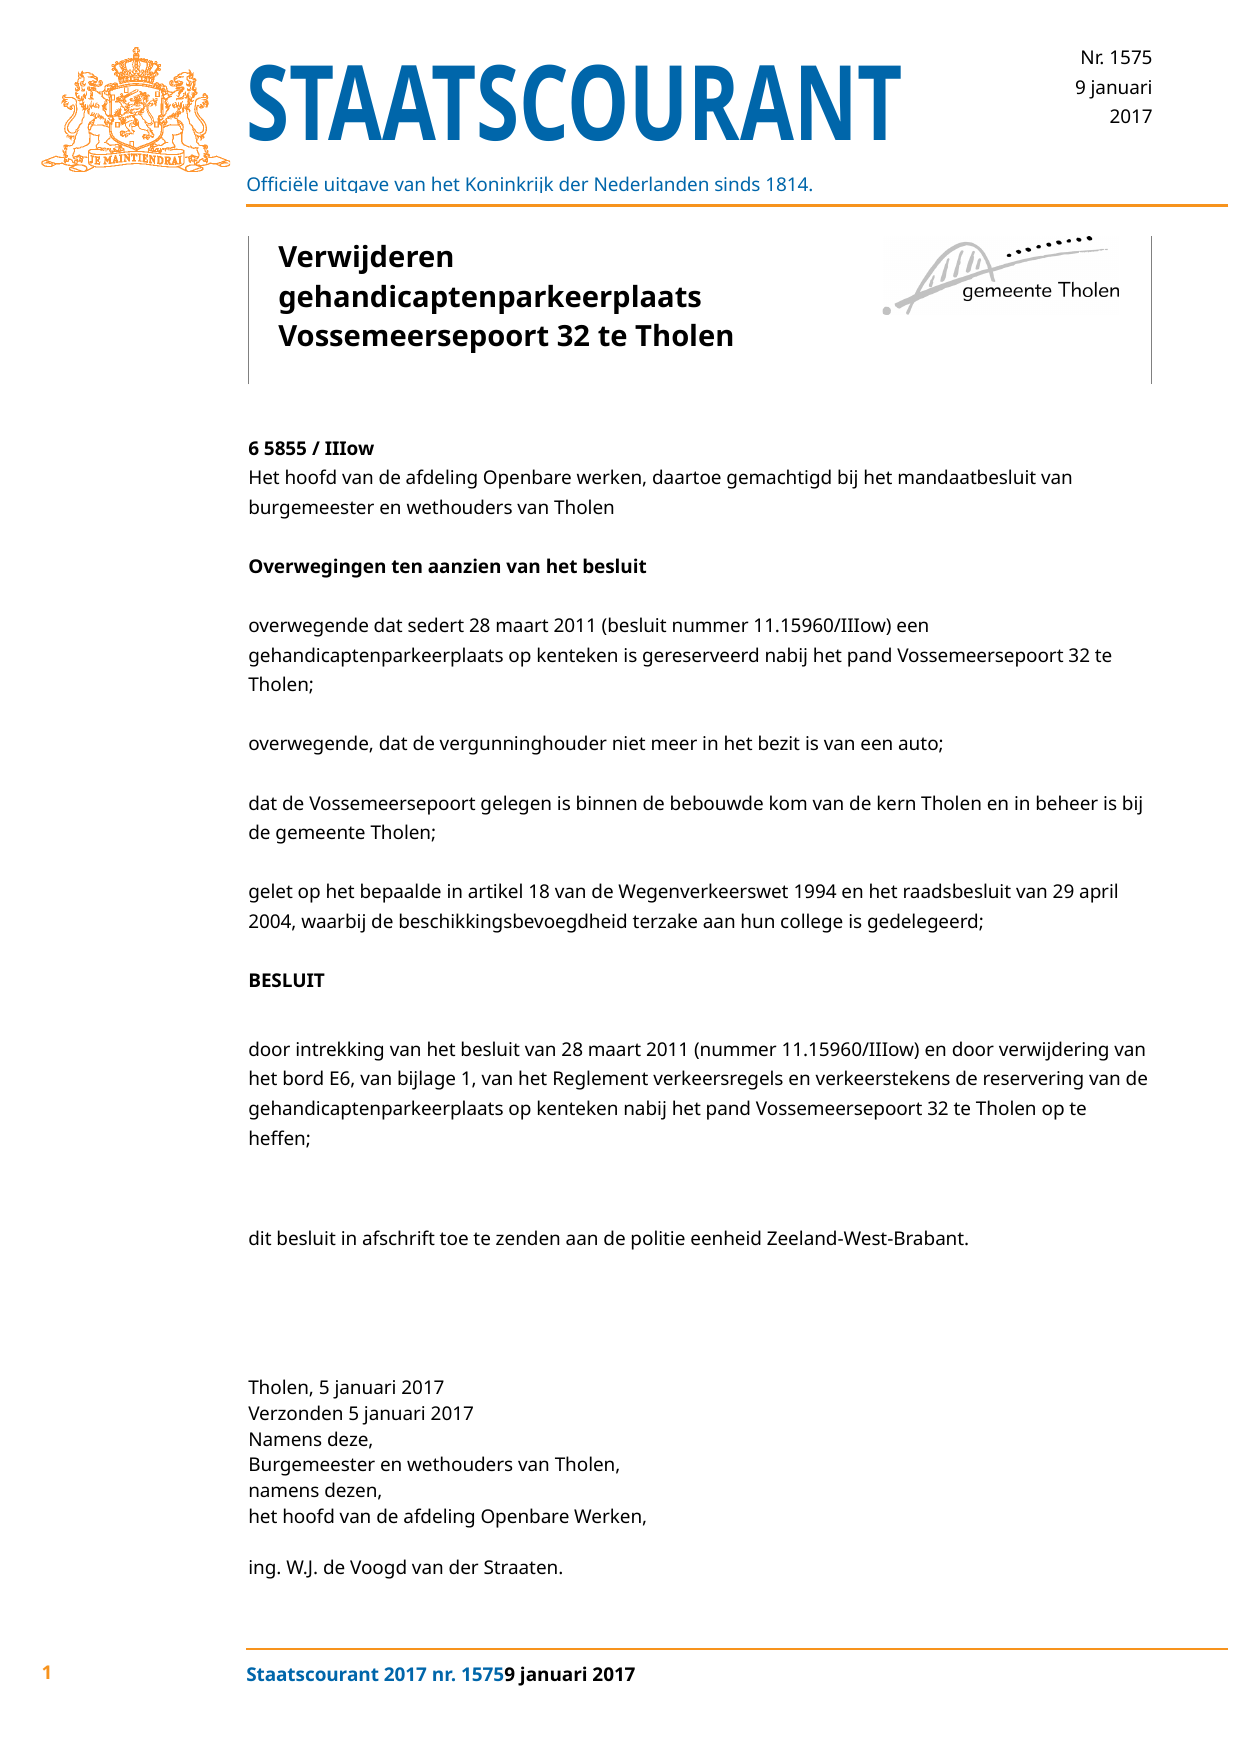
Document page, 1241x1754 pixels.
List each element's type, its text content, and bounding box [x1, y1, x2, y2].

picture [41, 47, 231, 172]
text namens dezen, [248, 1477, 1152, 1503]
text het hoofd van de afdeling Openbare Werken, [248, 1503, 1152, 1529]
table_header Verwijderen gehandicaptenparkeerplaats Vossemeersepoort 32 te Tholen [249, 236, 850, 384]
text gelet op het bepaalde in artikel 18 van de Wegenverkeerswet 1994 en het raadsbesluit van 29 april 2004, waarbij de beschikkingsbevoegdheid terzake aan hun college is gedelegeerd; [248, 878, 1152, 934]
picture [882, 236, 1119, 315]
text overwegende dat sedert 28 maart 2011 (besluit nummer 11.15960/IIIow) een gehandicaptenparkeerplaats op kenteken is gereserveerd nabij het pand Vossemeersepoort 32 te Tholen; [248, 612, 1152, 697]
text overwegende, dat de vergunninghouder niet meer in het bezit is van een auto; [248, 731, 1152, 756]
text Het hoofd van de afdeling Openbare werken, daartoe gemachtigd bij het mandaatbesluit van burgemeester en wethouders van Tholen [248, 464, 1152, 519]
text Verzonden 5 januari 2017 [248, 1400, 1152, 1426]
text door intrekking van het besluit van 28 maart 2011 (nummer 11.15960/IIIow) en door verwijdering van het bord E6, van bijlage 1, van het Reglement verkeersregels en verkeerstekens de reservering van de gehandicaptenparkeerplaats op kenteken nabij het pand Vossemeersepoort 32 te Tholen op te heffen; [248, 1036, 1152, 1151]
text BESLUIT [248, 967, 1152, 993]
text Namens deze, [248, 1426, 1152, 1451]
text Burgemeester en wethouders van Tholen, [248, 1451, 1152, 1477]
text dat de Vossemeersepoort gelegen is binnen de bebouwde kom van de kern Tholen en in beheer is bij de gemeente Tholen; [248, 790, 1152, 845]
text dit besluit in afschrift toe te zenden aan de politie eenheid Zeeland-West-Brabant. [248, 1226, 1152, 1251]
text ing. W.J. de Voogd van der Straaten. [248, 1554, 1152, 1580]
text Tholen, 5 januari 2017 [248, 1374, 1152, 1400]
text Overwegingen ten aanzien van het besluit [248, 553, 1152, 579]
text 6 5855 / IIIow [248, 435, 1152, 460]
table_header [850, 236, 1151, 384]
